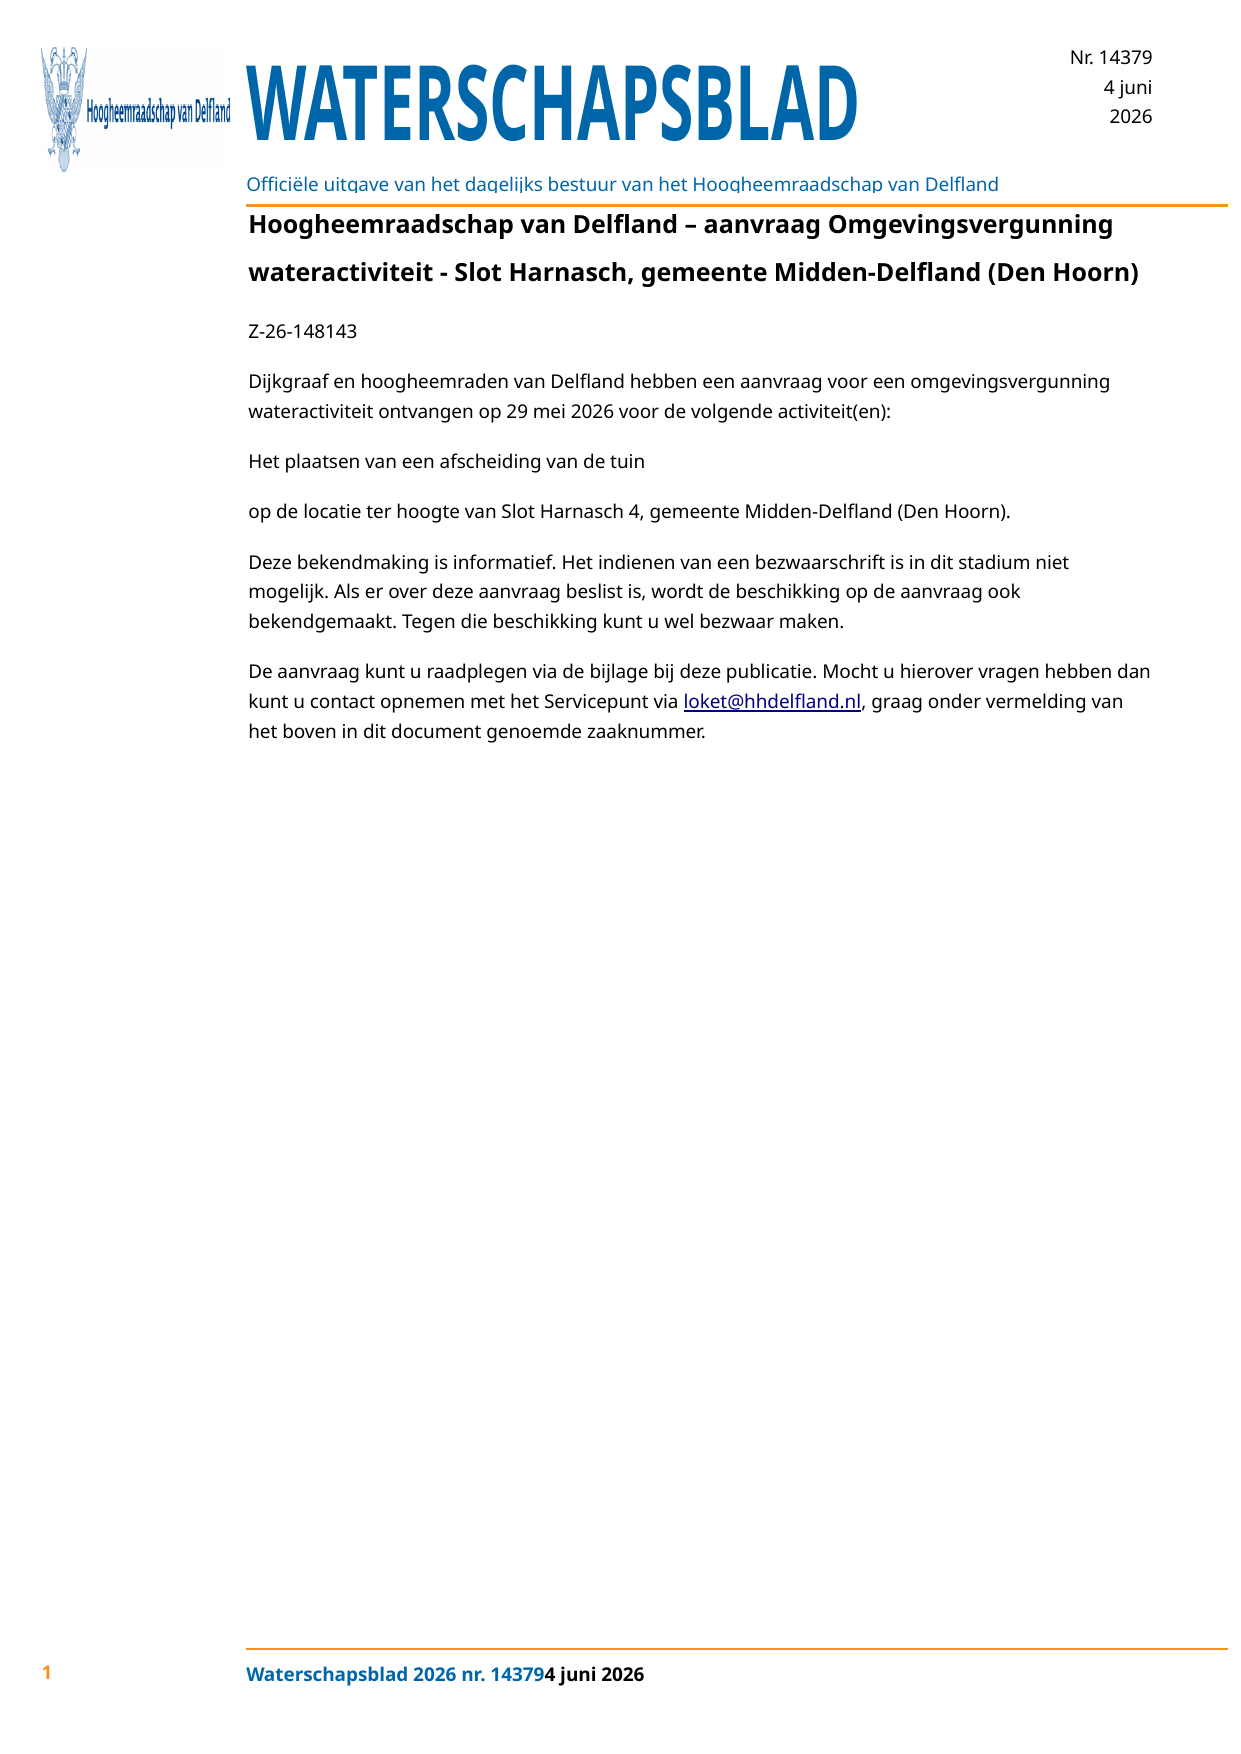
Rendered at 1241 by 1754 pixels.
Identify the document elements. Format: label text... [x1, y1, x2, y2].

text Het plaatsen van een afscheiding van de tuin [248, 448, 1152, 474]
text Dijkgraaf en hoogheemraden van Delfland hebben een aanvraag voor een omgevingsvergunning wateractiviteit ontvangen op 29 mei 2026 voor de volgende activiteit(en): [248, 368, 1152, 424]
text De aanvraag kunt u raadplegen via de bijlage bij deze publicatie. Mocht u hierover vragen hebben dan kunt u contact opnemen met het Servicepunt via loket@hhdelfland.nl, graag onder vermelding van het boven in dit document genoemde zaaknummer. [248, 659, 1152, 744]
picture [41, 47, 231, 172]
text Deze bekendmaking is informatief. Het indienen van een bezwaarschrift is in dit stadium niet mogelijk. Als er over deze aanvraag beslist is, wordt de beschikking op de aanvraag ook bekendgemaakt. Tegen die beschikking kunt u wel bezwaar maken. [248, 549, 1152, 634]
text Hoogheemraadschap van Delfland – aanvraag Omgevingsvergunning wateractiviteit - Slot Harnasch, gemeente Midden-Delfland (Den Hoorn) [248, 207, 1152, 288]
text Z-26-148143 [248, 318, 1152, 344]
text op de locatie ter hoogte van Slot Harnasch 4, gemeente Midden-Delfland (Den Hoorn). [248, 499, 1152, 524]
